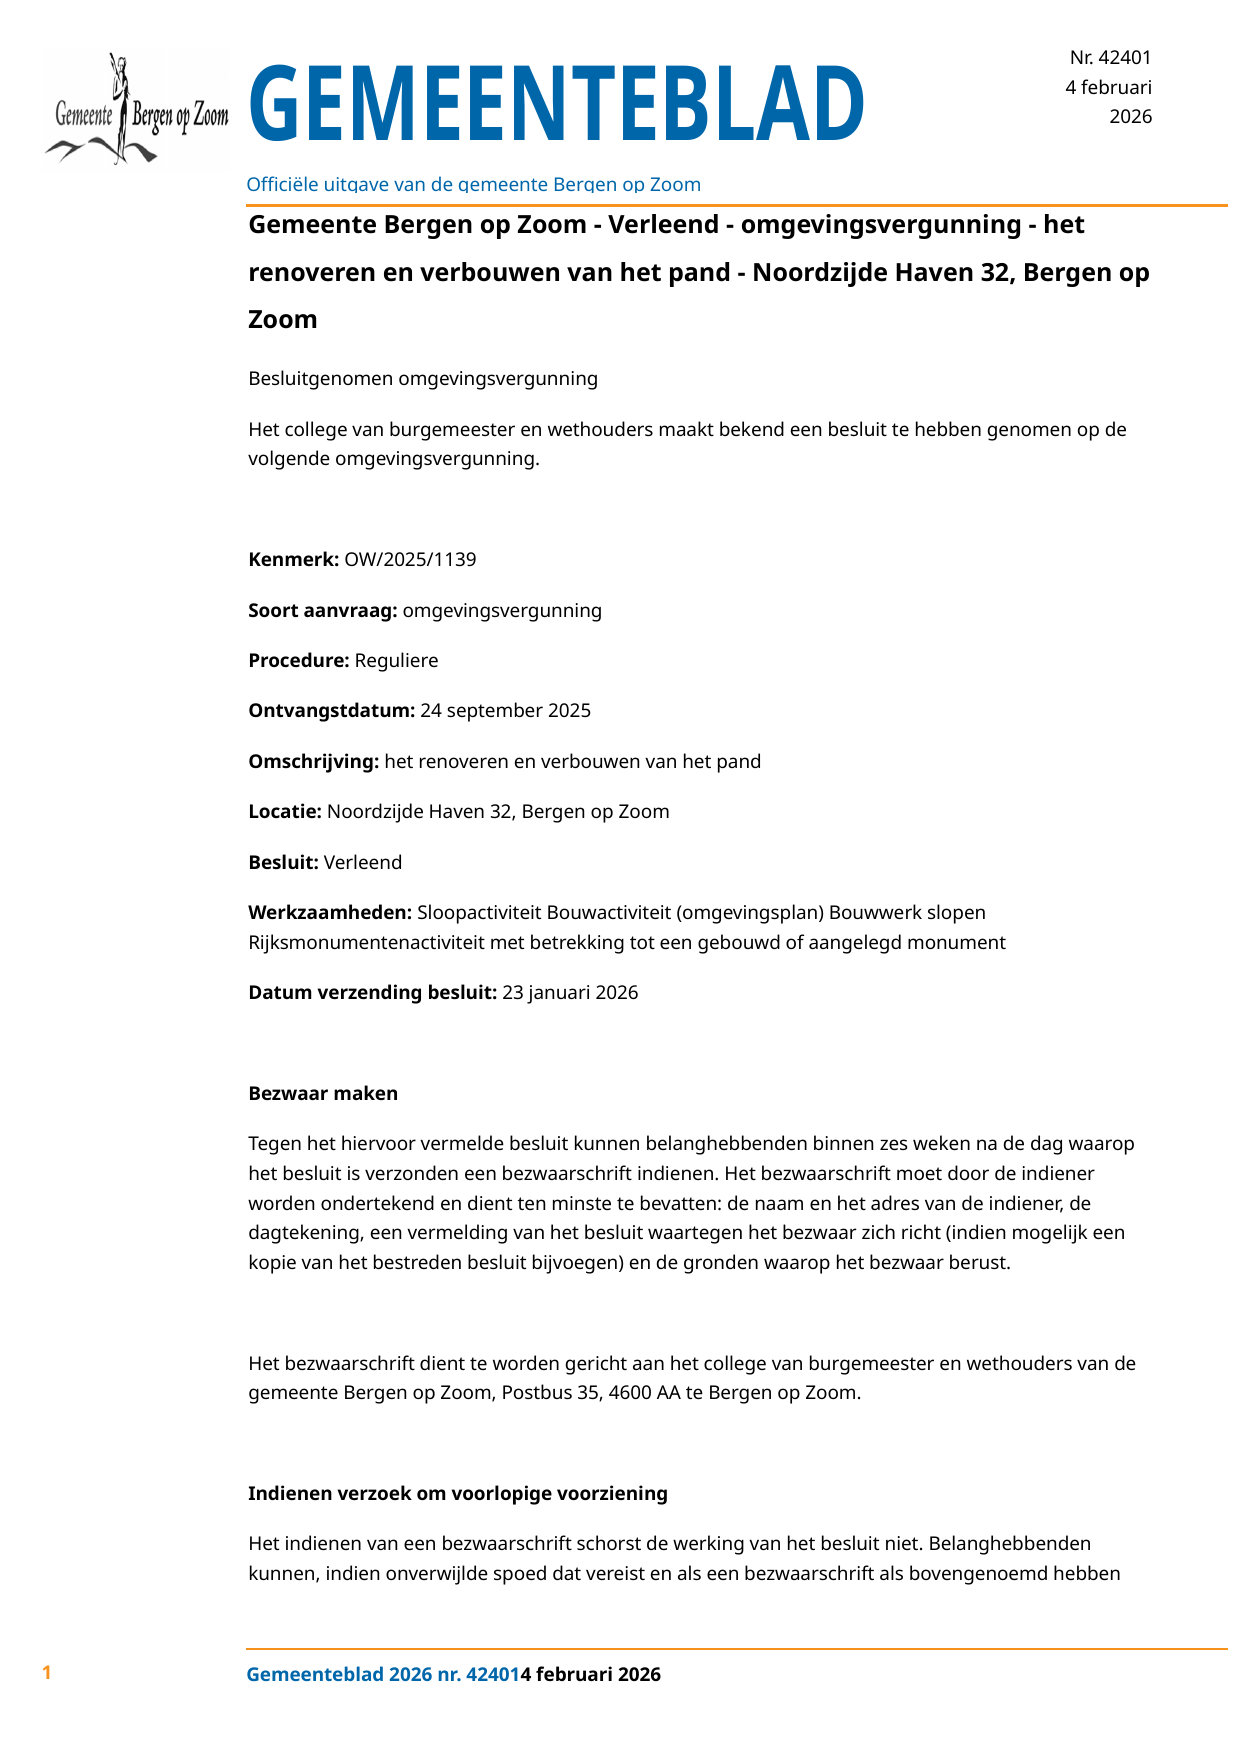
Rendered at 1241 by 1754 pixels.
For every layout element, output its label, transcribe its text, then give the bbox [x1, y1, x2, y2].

text Werkzaamheden: Sloopactiviteit Bouwactiviteit (omgevingsplan) Bouwwerk slopen Rijksmonumentenactiviteit met betrekking tot een gebouwd of aangelegd monument [248, 899, 1152, 954]
picture [41, 47, 231, 172]
text Locatie: Noordzijde Haven 32, Bergen op Zoom [248, 798, 1152, 824]
text Kenmerk: OW/2025/1139 [248, 546, 1152, 572]
text Datum verzending besluit: 23 januari 2026 [248, 979, 1152, 1005]
text Het college van burgemeester en wethouders maakt bekend een besluit te hebben genomen op de volgende omgevingsvergunning. [248, 416, 1152, 471]
text Besluitgenomen omgevingsvergunning [248, 366, 1152, 391]
text Indienen verzoek om voorlopige voorziening [248, 1480, 1152, 1506]
text Besluit: Verleend [248, 849, 1152, 874]
text Tegen het hiervoor vermelde besluit kunnen belanghebbenden binnen zes weken na de dag waarop het besluit is verzonden een bezwaarschrift indienen. Het bezwaarschrift moet door de indiener worden ondertekend en dient ten minste te bevatten: de naam en het adres van de indiener, de dagtekening, een vermelding van het besluit waartegen het bezwaar zich richt (indien mogelijk een kopie van het bestreden besluit bijvoegen) en de gronden waarop het bezwaar berust. [248, 1131, 1152, 1274]
text Bezwaar maken [248, 1080, 1152, 1106]
text Soort aanvraag: omgevingsvergunning [248, 597, 1152, 622]
text Omschrijving: het renoveren en verbouwen van het pand [248, 748, 1152, 774]
text Het indienen van een bezwaarschrift schorst de werking van het besluit niet. Belanghebbenden kunnen, indien onverwijlde spoed dat vereist en als een bezwaarschrift als bovengenoemd hebben [248, 1531, 1152, 1586]
text Ontvangstdatum: 24 september 2025 [248, 698, 1152, 723]
text Gemeente Bergen op Zoom - Verleend - omgevingsvergunning - het renoveren en verbouwen van het pand - Noordzijde Haven 32, Bergen op Zoom [248, 207, 1152, 336]
text Procedure: Reguliere [248, 647, 1152, 673]
text Het bezwaarschrift dient te worden gericht aan het college van burgemeester en wethouders van de gemeente Bergen op Zoom, Postbus 35, 4600 AA te Bergen op Zoom. [248, 1350, 1152, 1405]
